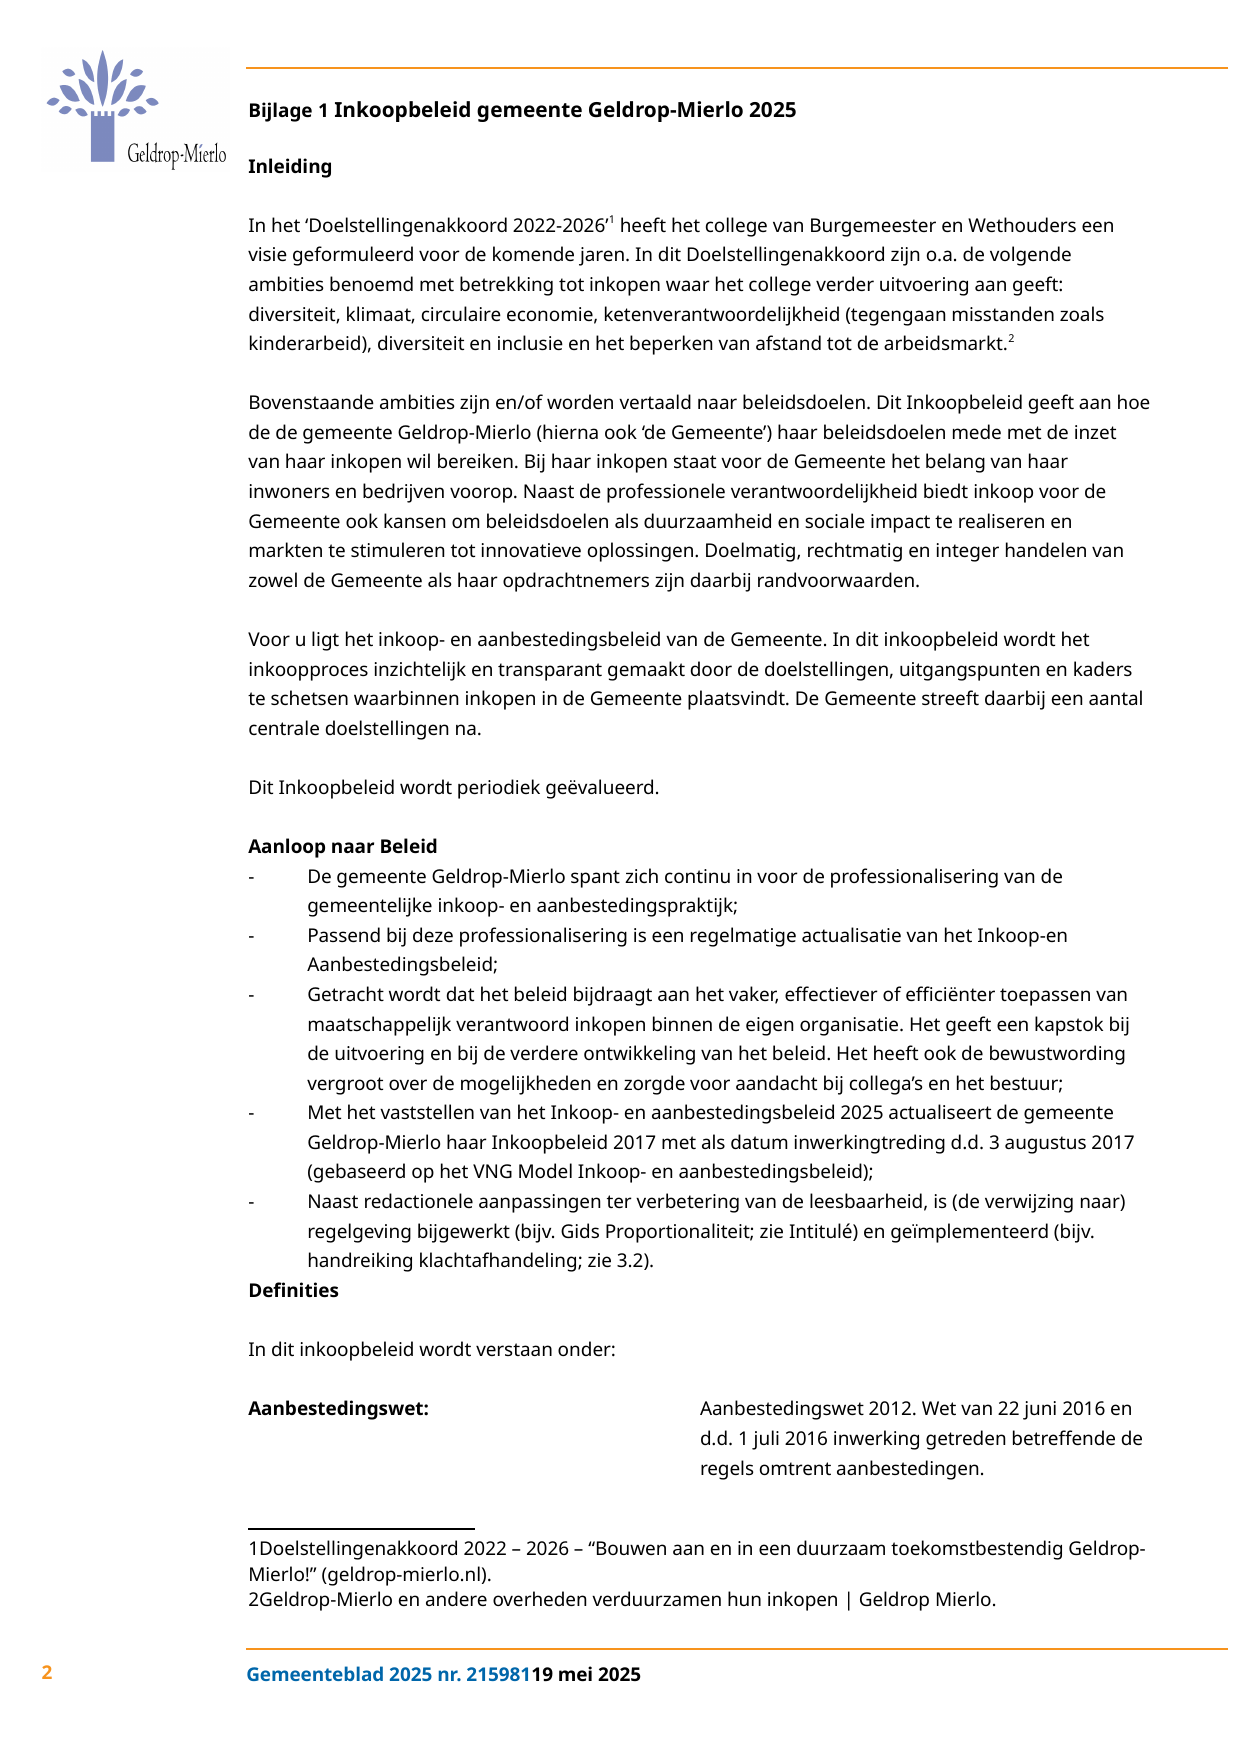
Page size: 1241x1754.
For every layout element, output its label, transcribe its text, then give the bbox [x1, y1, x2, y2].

table_header Aanbestedingswet 2012. Wet van 22 juni 2016 en d.d. 1 juli 2016 inwerking getreden betreffende de regels omtrent aanbestedingen. [700, 1396, 1152, 1510]
list De gemeente Geldrop-Mierlo spant zich continu in voor de professionalisering van de gemeentelijke inkoop- en aanbestedingspraktijk; [248, 863, 1152, 918]
text Doelstellingenakkoord 2022 – 2026 – “Bouwen aan en in een duurzaam toekomstbestendig Geldrop-Mierlo!” (geldrop-mierlo.nl). [248, 1535, 1152, 1586]
text Bovenstaande ambities zijn en/of worden vertaald naar beleidsdoelen. Dit Inkoopbeleid geeft aan hoe de de gemeente Geldrop-Mierlo (hierna ook ‘de Gemeente’) haar beleidsdoelen mede met de inzet van haar inkopen wil bereiken. Bij haar inkopen staat voor de Gemeente het belang van haar inwoners en bedrijven voorop. Naast de professionele verantwoordelijkheid biedt inkoop voor de Gemeente ook kansen om beleidsdoelen als duurzaamheid en sociale impact te realiseren en markten te stimuleren tot innovatieve oplossingen. Doelmatig, rechtmatig en integer handelen van zowel de Gemeente als haar opdrachtnemers zijn daarbij randvoorwaarden. [248, 389, 1152, 593]
list Met het vaststellen van het Inkoop- en aanbestedingsbeleid 2025 actualiseert de gemeente Geldrop-Mierlo haar Inkoopbeleid 2017 met als datum inwerkingtreding d.d. 3 augustus 2017 (gebaseerd op het VNG Model Inkoop- en aanbestedingsbeleid); [248, 1099, 1152, 1184]
text In het ‘Doelstellingenakkoord 2022-2026’ heeft het college van Burgemeester en Wethouders een visie geformuleerd voor de komende jaren. In dit Doelstellingenakkoord zijn o.a. de volgende ambities benoemd met betrekking tot inkopen waar het college verder uitvoering aan geeft: diversiteit, klimaat, circulaire economie, ketenverantwoordelijkheid (tegengaan misstanden zoals kinderarbeid), diversiteit en inclusie en het beperken van afstand tot de arbeidsmarkt. [248, 212, 1152, 356]
text In dit inkoopbeleid wordt verstaan onder: [248, 1336, 1152, 1362]
text Aanloop naar Beleid [248, 833, 1152, 859]
table_header Aanbestedingswet: [248, 1396, 700, 1510]
picture [41, 47, 231, 172]
text Bijlage 1 Inkoopbeleid gemeente Geldrop-Mierlo 2025 [248, 95, 1152, 123]
text Inleiding [248, 153, 1152, 179]
text Voor u ligt het inkoop- en aanbestedingsbeleid van de Gemeente. In dit inkoopbeleid wordt het inkoopproces inzichtelijk en transparant gemaakt door de doelstellingen, uitgangspunten en kaders te schetsen waarbinnen inkopen in de Gemeente plaatsvindt. De Gemeente streeft daarbij een aantal centrale doelstellingen na. [248, 626, 1152, 741]
list Naast redactionele aanpassingen ter verbetering van de leesbaarheid, is (de verwijzing naar) regelgeving bijgewerkt (bijv. Gids Proportionaliteit; zie Intitulé) en geïmplementeerd (bijv. handreiking klachtafhandeling; zie 3.2). [248, 1188, 1152, 1273]
text Dit Inkoopbeleid wordt periodiek geëvalueerd. [248, 774, 1152, 800]
list Getracht wordt dat het beleid bijdraagt aan het vaker, effectiever of efficiënter toepassen van maatschappelijk verantwoord inkopen binnen de eigen organisatie. Het geeft een kapstok bij de uitvoering en bij de verdere ontwikkeling van het beleid. Het heeft ook de bewustwording vergroot over de mogelijkheden en zorgde voor aandacht bij collega’s en het bestuur; [248, 981, 1152, 1096]
list Passend bij deze professionalisering is een regelmatige actualisatie van het Inkoop-en Aanbestedingsbeleid; [248, 922, 1152, 977]
text Geldrop-Mierlo en andere overheden verduurzamen hun inkopen | Geldrop Mierlo. [248, 1586, 1152, 1612]
text Definities [248, 1277, 1152, 1303]
